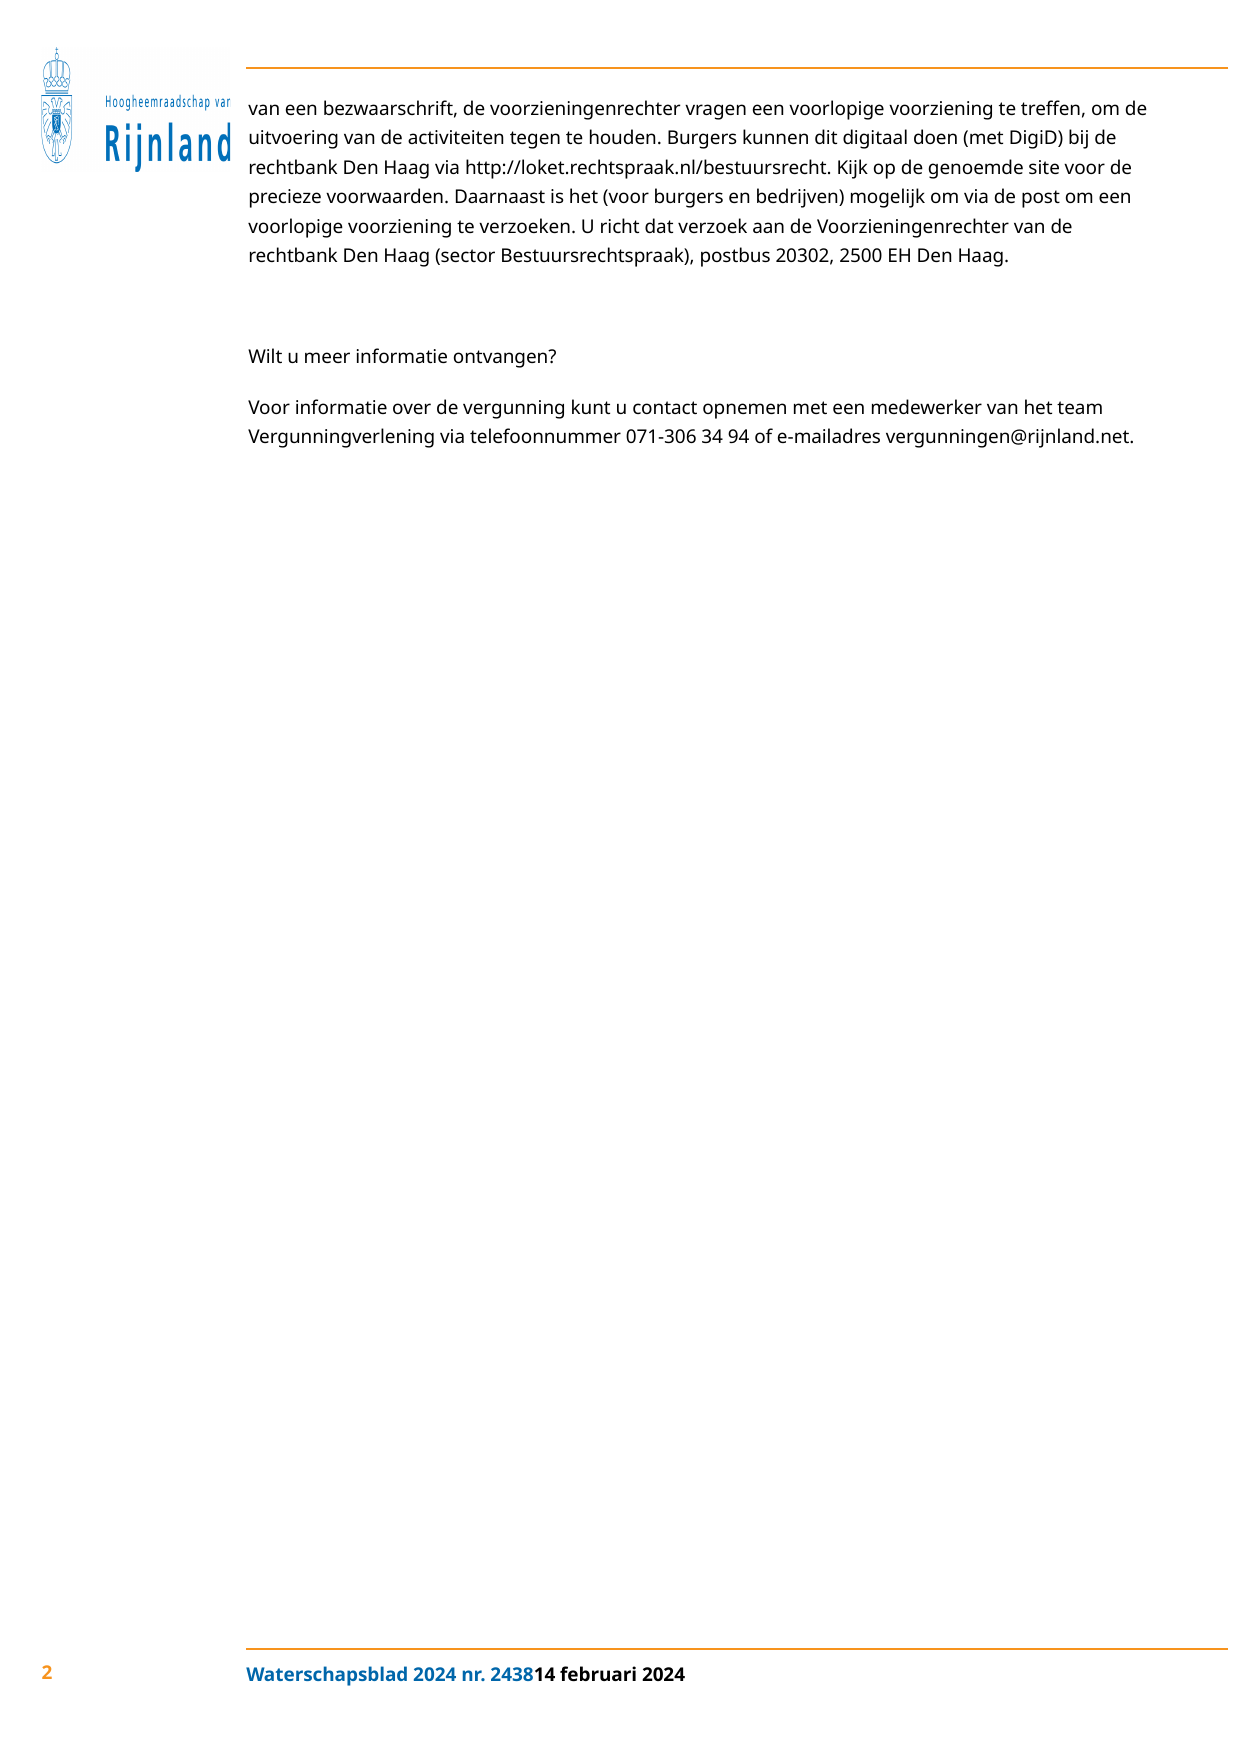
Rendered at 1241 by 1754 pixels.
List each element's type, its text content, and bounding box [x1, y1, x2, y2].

text Voor informatie over de vergunning kunt u contact opnemen met een medewerker van het team Vergunningverlening via telefoonnummer 071-306 34 94 of e-mailadres vergunningen@rijnland.net. [248, 394, 1152, 449]
text van een bezwaarschrift, de voorzieningenrechter vragen een voorlopige voorziening te treffen, om de uitvoering van de activiteiten tegen te houden. Burgers kunnen dit digitaal doen (met DigiD) bij de rechtbank Den Haag via http://loket.rechtspraak.nl/bestuursrecht. Kijk op de genoemde site voor de precieze voorwaarden. Daarnaast is het (voor burgers en bedrijven) mogelijk om via de post om een voorlopige voorziening te verzoeken. U richt dat verzoek aan de Voorzieningenrechter van de rechtbank Den Haag (sector Bestuursrechtspraak), postbus 20302, 2500 EH Den Haag. [248, 95, 1152, 268]
text Wilt u meer informatie ontvangen? [248, 343, 1152, 369]
picture [41, 47, 231, 172]
